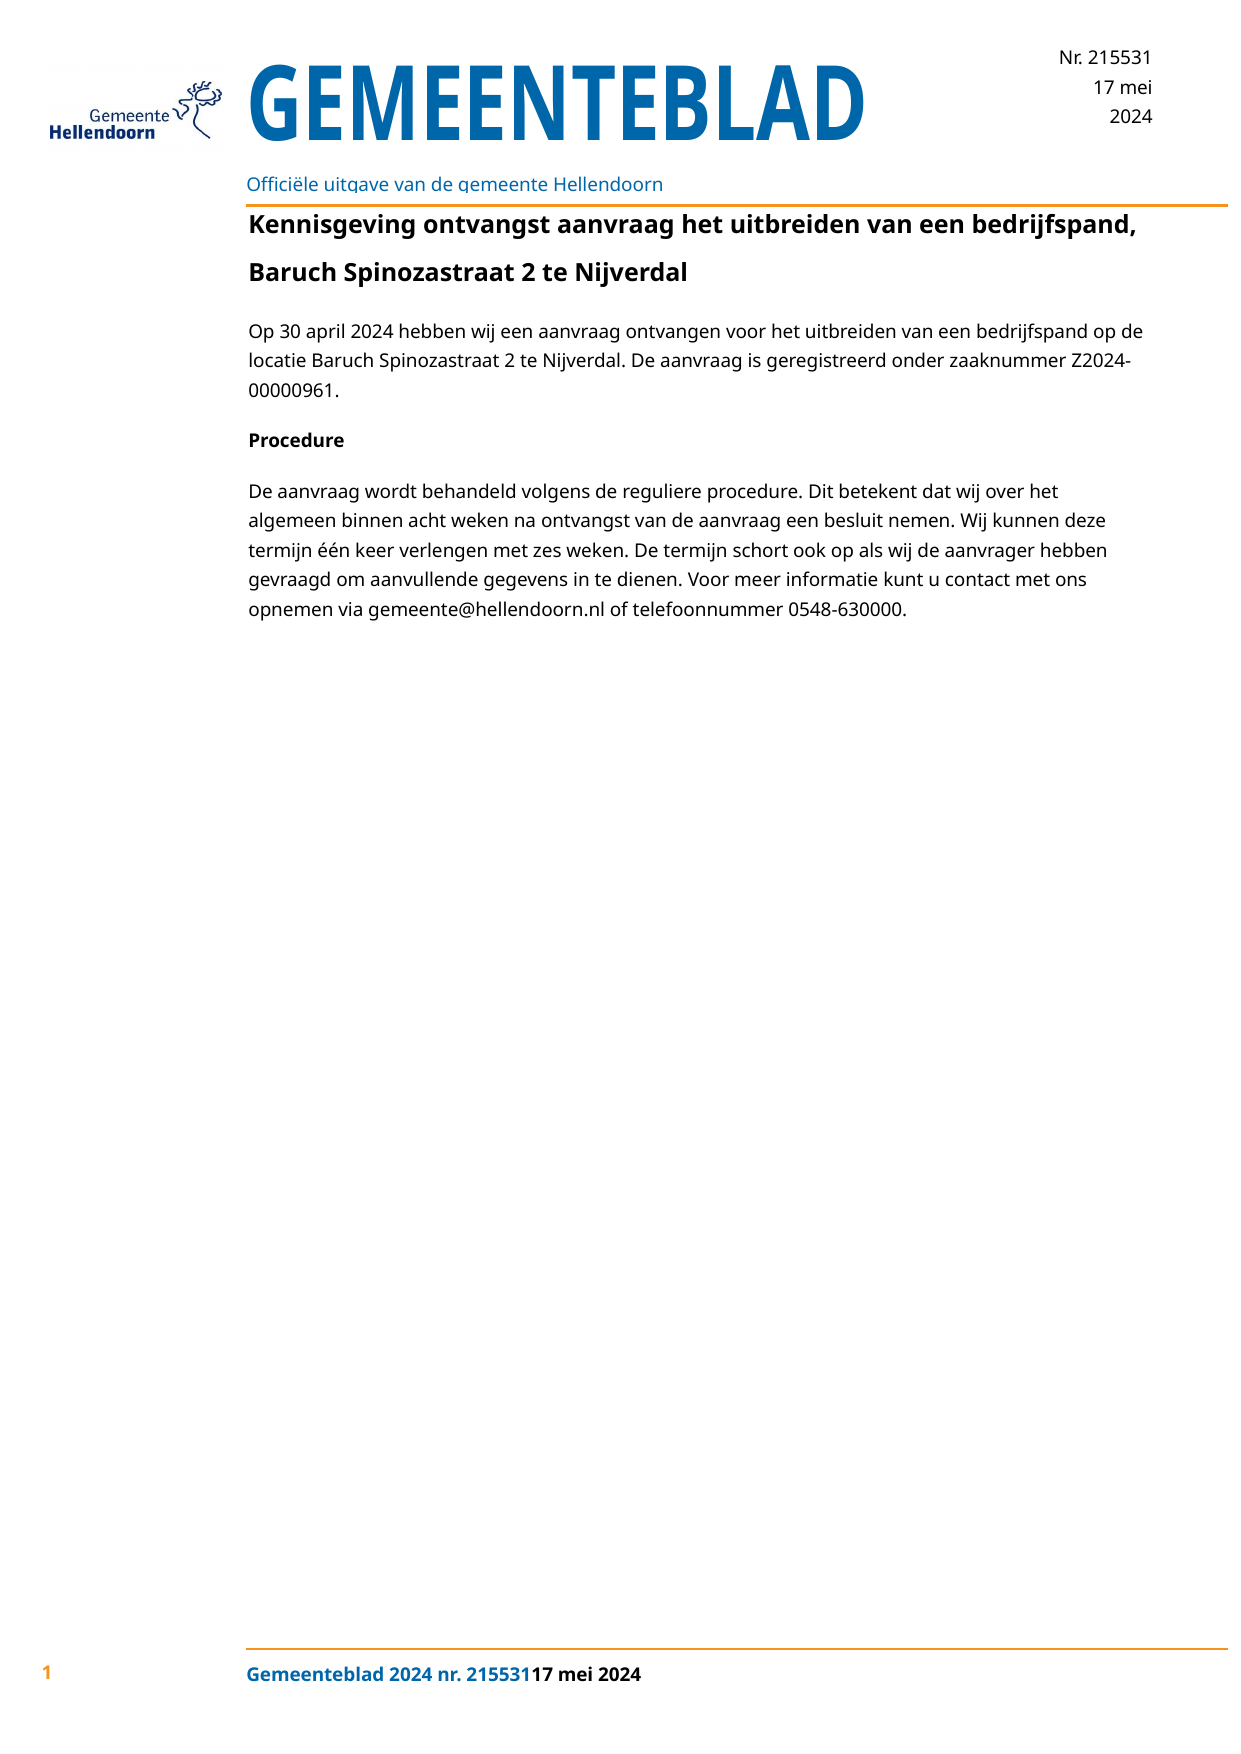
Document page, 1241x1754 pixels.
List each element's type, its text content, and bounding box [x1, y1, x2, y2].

text Procedure [248, 427, 1152, 453]
text De aanvraag wordt behandeld volgens de reguliere procedure. Dit betekent dat wij over het algemeen binnen acht weken na ontvangst van de aanvraag een besluit nemen. Wij kunnen deze termijn één keer verlengen met zes weken. De termijn schort ook op als wij de aanvrager hebben gevraagd om aanvullende gegevens in te dienen. Voor meer informatie kunt u contact met ons opnemen via gemeente@hellendoorn.nl of telefoonnummer 0548-630000. [248, 478, 1152, 622]
text Kennisgeving ontvangst aanvraag het uitbreiden van een bedrijfspand, Baruch Spinozastraat 2 te Nijverdal [248, 207, 1152, 288]
text Op 30 april 2024 hebben wij een aanvraag ontvangen voor het uitbreiden van een bedrijfspand op de locatie Baruch Spinozastraat 2 te Nijverdal. De aanvraag is geregistreerd onder zaaknummer Z2024-00000961. [248, 318, 1152, 403]
picture [41, 47, 231, 172]
